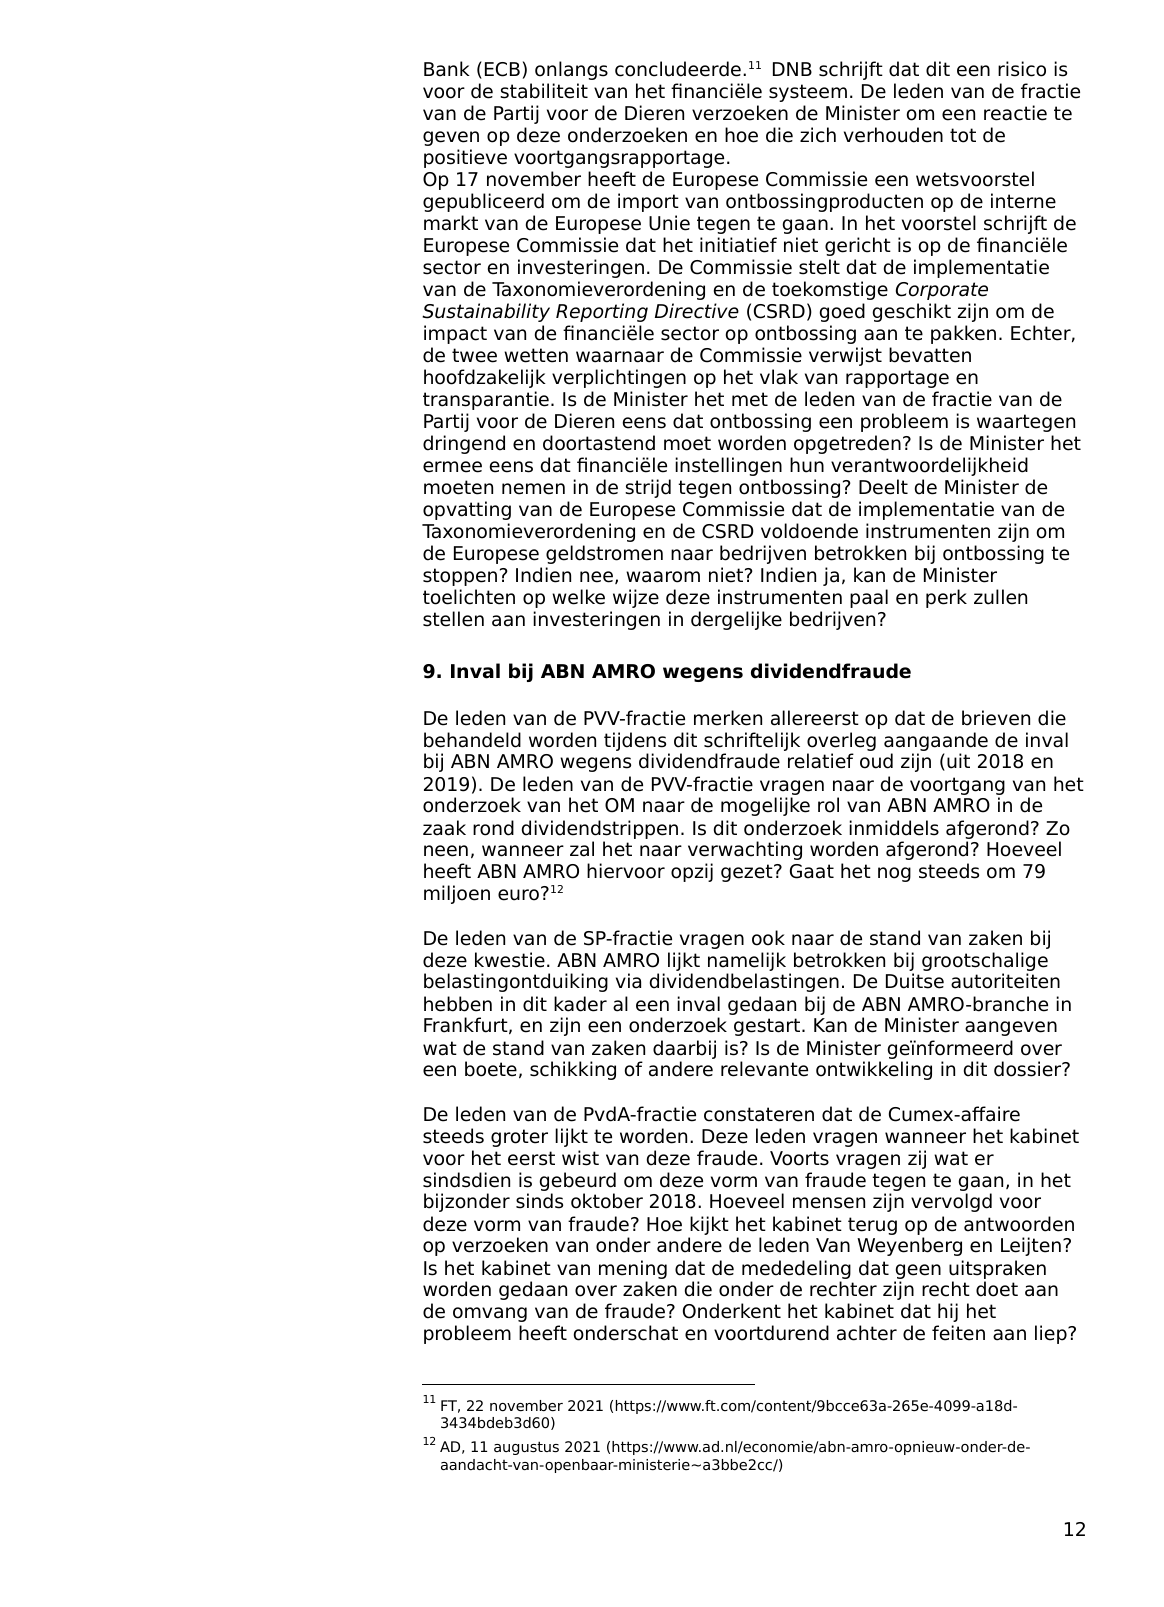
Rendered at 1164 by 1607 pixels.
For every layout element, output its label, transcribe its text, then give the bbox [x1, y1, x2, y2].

subtitle 9. Inval bij ABN AMRO wegens dividendfraude [422, 661, 1087, 682]
text De leden van de PvdA-fractie constateren dat de Cumex-affaire steeds groter lijkt te worden. Deze leden vragen wanneer het kabinet voor het eerst wist van deze fraude. Voorts vragen zij wat er sindsdien is gebeurd om deze vorm van fraude tegen te gaan, in het bijzonder sinds oktober 2018. Hoeveel mensen zijn vervolgd voor deze vorm van fraude? Hoe kijkt het kabinet terug op de antwoorden op verzoeken van onder andere de leden Van Weyenberg en Leijten? Is het kabinet van mening dat de mededeling dat geen uitspraken worden gedaan over zaken die onder de rechter zijn recht doet aan de omvang van de fraude? Onderkent het kabinet dat hij het probleem heeft onderschat en voortdurend achter de feiten aan liep? [422, 1103, 1087, 1345]
text Op 17 november heeft de Europese Commissie een wetsvoorstel gepubliceerd om de import van ontbossingproducten op de interne markt van de Europese Unie tegen te gaan. In het voorstel schrijft de Europese Commissie dat het initiatief niet gericht is op de financiële sector en investeringen. De Commissie stelt dat de implementatie van de Taxonomieverordening en de toekomstige Corporate Sustainability Reporting Directive (CSRD) goed geschikt zijn om de impact van de financiële sector op ontbossing aan te pakken. Echter, de twee wetten waarnaar de Commissie verwijst bevatten hoofdzakelijk verplichtingen op het vlak van rapportage en transparantie. Is de Minister het met de leden van de fractie van de Partij voor de Dieren eens dat ontbossing een probleem is waartegen dringend en doortastend moet worden opgetreden? Is de Minister het ermee eens dat financiële instellingen hun verantwoordelijkheid moeten nemen in de strijd tegen ontbossing? Deelt de Minister de opvatting van de Europese Commissie dat de implementatie van de Taxonomieverordening en de CSRD voldoende instrumenten zijn om de Europese geldstromen naar bedrijven betrokken bij ontbossing te stoppen? Indien nee, waarom niet? Indien ja, kan de Minister toelichten op welke wijze deze instrumenten paal en perk zullen stellen aan investeringen in dergelijke bedrijven? [422, 169, 1087, 631]
text De leden van de PVV-fractie merken allereerst op dat de brieven die behandeld worden tijdens dit schriftelijk overleg aangaande de inval bij ABN AMRO wegens dividendfraude relatief oud zijn (uit 2018 en 2019). De leden van de PVV-fractie vragen naar de voortgang van het onderzoek van het OM naar de mogelijke rol van ABN AMRO in de zaak rond dividendstrippen. Is dit onderzoek inmiddels afgerond? Zo neen, wanneer zal het naar verwachting worden afgerond? Hoeveel heeft ABN AMRO hiervoor opzij gezet? Gaat het nog steeds om 79 miljoen euro? [422, 707, 1087, 905]
text AD, 11 augustus 2021 (https://www.ad.nl/economie/abn-amro-opnieuw-onder-de-aandacht-van-openbaar-ministerie~a3bbe2cc/) [422, 1435, 1087, 1474]
text Bank (ECB) onlangs concludeerde. DNB schrijft dat dit een risico is voor de stabiliteit van het financiële systeem. De leden van de fractie van de Partij voor de Dieren verzoeken de Minister om een reactie te geven op deze onderzoeken en hoe die zich verhouden tot de positieve voortgangsrapportage. [422, 59, 1087, 169]
text De leden van de SP-fractie vragen ook naar de stand van zaken bij deze kwestie. ABN AMRO lijkt namelijk betrokken bij grootschalige belastingontduiking via dividendbelastingen. De Duitse autoriteiten hebben in dit kader al een inval gedaan bij de ABN AMRO-branche in Frankfurt, en zijn een onderzoek gestart. Kan de Minister aangeven wat de stand van zaken daarbij is? Is de Minister geïnformeerd over een boete, schikking of andere relevante ontwikkeling in dit dossier? [422, 927, 1087, 1081]
text FT, 22 november 2021 (https://www.ft.com/content/9bcce63a-265e-4099-a18d-3434bdeb3d60) [422, 1393, 1087, 1432]
